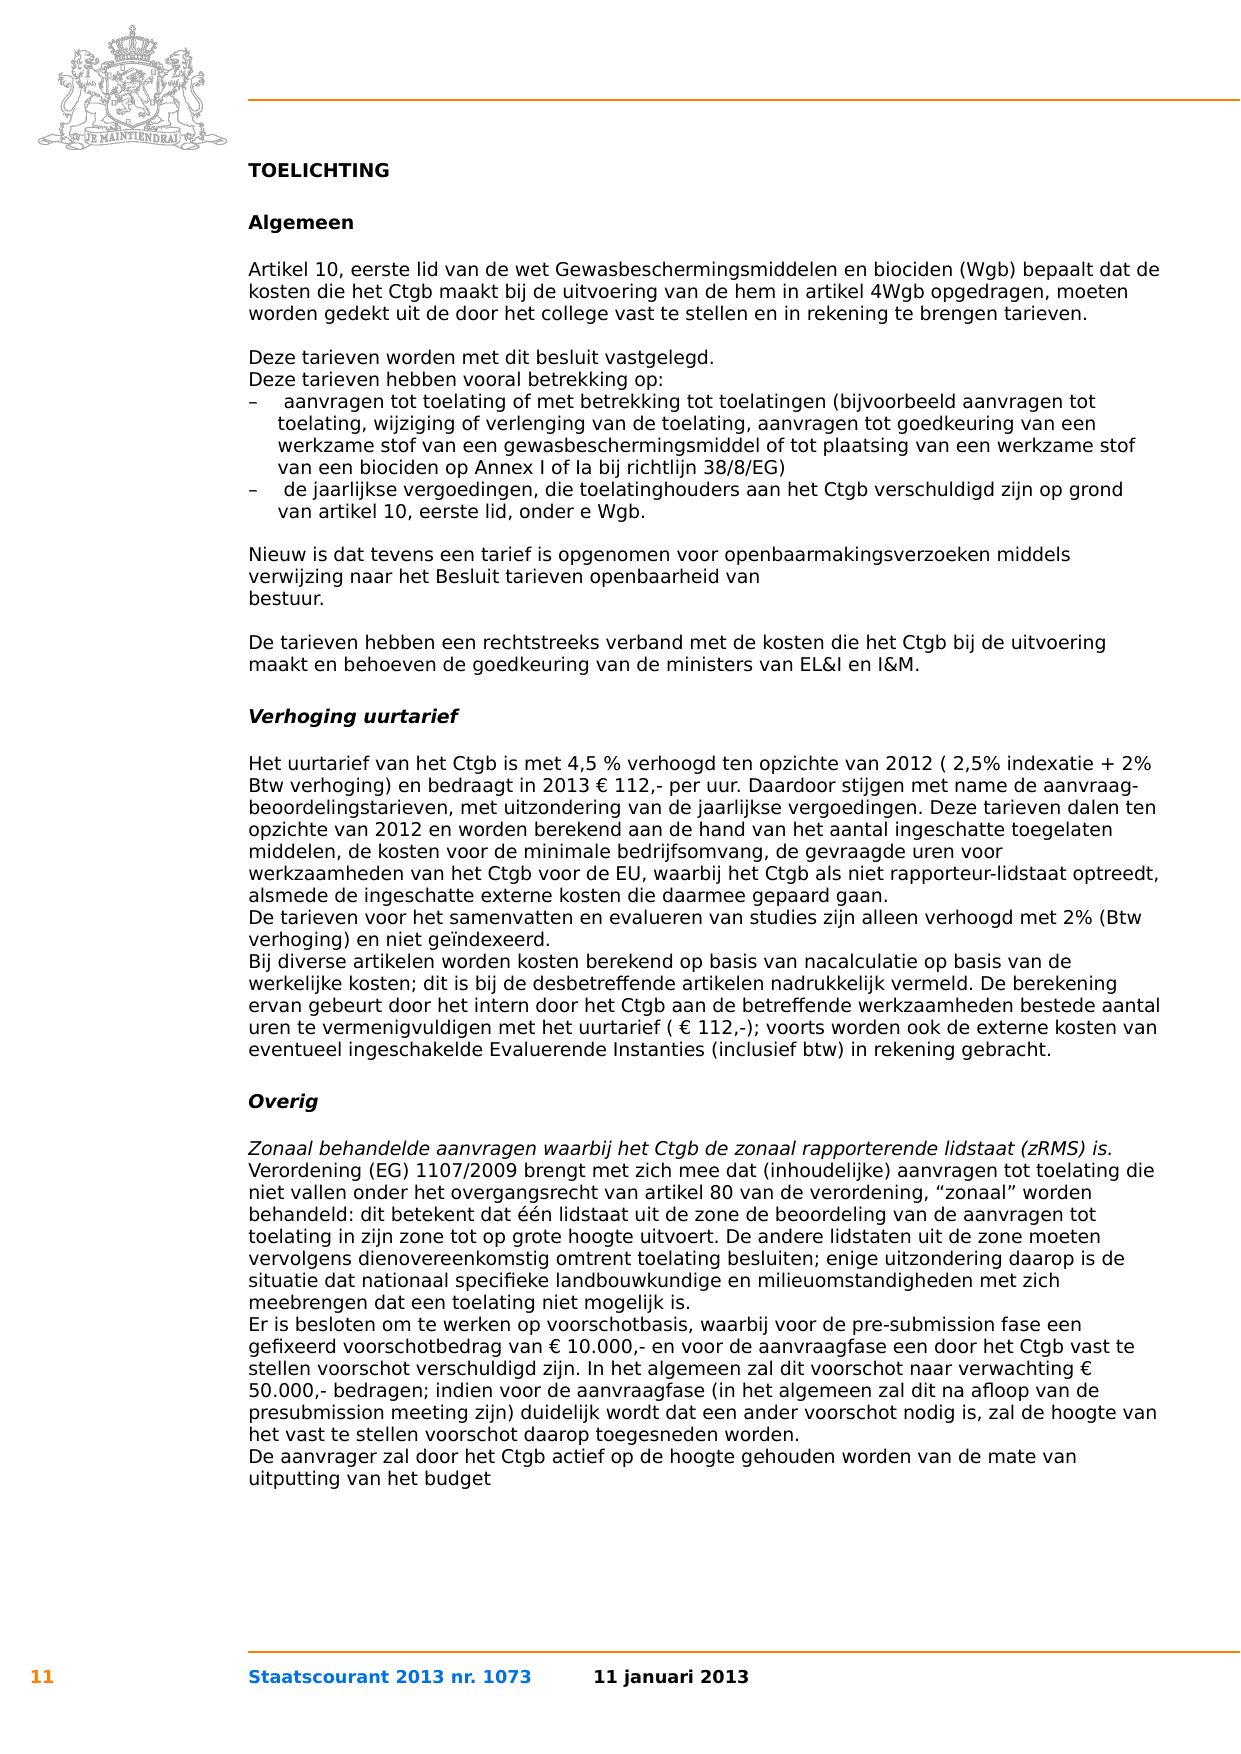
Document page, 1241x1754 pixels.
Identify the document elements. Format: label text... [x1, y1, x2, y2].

text – aanvragen tot toelating of met betrekking tot toelatingen (bijvoorbeeld aanvragen tot toelating, wijziging of verlenging van de toelating, aanvragen tot goedkeuring van een werkzame stof van een gewasbeschermingsmiddel of tot plaatsing van een werkzame stof van een biociden op Annex I of Ia bij richtlijn 38/8/EG) [248, 391, 1163, 478]
text Nieuw is dat tevens een tarief is opgenomen voor openbaarmakingsverzoeken middels verwijzing naar het Besluit tarieven openbaarheid van [248, 544, 1163, 588]
subtitle Verhoging uurtarief [248, 706, 1163, 728]
text Artikel 10, eerste lid van de wet Gewasbeschermingsmiddelen en biociden (Wgb) bepaalt dat de kosten die het Ctgb maakt bij de uitvoering van de hem in artikel 4Wgb opgedragen, moeten worden gedekt uit de door het college vast te stellen en in rekening te brengen tarieven. [248, 259, 1163, 325]
text – de jaarlijkse vergoedingen, die toelatinghouders aan het Ctgb verschuldigd zijn op grond van artikel 10, eerste lid, onder e Wgb. [248, 478, 1163, 522]
text Er is besloten om te werken op voorschotbasis, waarbij voor de pre-submission fase een gefixeerd voorschotbedrag van € 10.000,- en voor de aanvraagfase een door het Ctgb vast te stellen voorschot verschuldigd zijn. In het algemeen zal dit voorschot naar verwachting € 50.000,- bedragen; indien voor de aanvraagfase (in het algemeen zal dit na afloop van de presubmission meeting zijn) duidelijk wordt dat een ander voorschot nodig is, zal de hoogte van het vast te stellen voorschot daarop toegesneden worden. [248, 1314, 1163, 1446]
text Zonaal behandelde aanvragen waarbij het Ctgb de zonaal rapporterende lidstaat (zRMS) is. [248, 1138, 1163, 1160]
text De tarieven hebben een rechtstreeks verband met de kosten die het Ctgb bij de uitvoering maakt en behoeven de goedkeuring van de ministers van EL&I en I&M. [248, 632, 1163, 676]
subtitle Overig [248, 1091, 1163, 1113]
text Deze tarieven hebben vooral betrekking op: [248, 369, 1163, 391]
text Deze tarieven worden met dit besluit vastgelegd. [248, 347, 1163, 369]
text De aanvrager zal door het Ctgb actief op de hoogte gehouden worden van de mate van uitputting van het budget [248, 1446, 1163, 1489]
picture [38, 25, 227, 150]
text bestuur. [248, 588, 1163, 610]
subtitle TOELICHTING [248, 160, 1163, 182]
text Verordening (EG) 1107/2009 brengt met zich mee dat (inhoudelijke) aanvragen tot toelating die niet vallen onder het overgangsrecht van artikel 80 van de verordening, “zonaal” worden behandeld: dit betekent dat één lidstaat uit de zone de beoordeling van de aanvragen tot toelating in zijn zone tot op grote hoogte uitvoert. De andere lidstaten uit de zone moeten vervolgens dienovereenkomstig omtrent toelating besluiten; enige uitzondering daarop is de situatie dat nationaal specifieke landbouwkundige en milieuomstandigheden met zich meebrengen dat een toelating niet mogelijk is. [248, 1160, 1163, 1314]
subtitle Algemeen [248, 212, 1163, 234]
text Bij diverse artikelen worden kosten berekend op basis van nacalculatie op basis van de werkelijke kosten; dit is bij de desbetreffende artikelen nadrukkelijk vermeld. De berekening ervan gebeurt door het intern door het Ctgb aan de betreffende werkzaamheden bestede aantal uren te vermenigvuldigen met het uurtarief ( € 112,-); voorts worden ook de externe kosten van eventueel ingeschakelde Evaluerende Instanties (inclusief btw) in rekening gebracht. [248, 951, 1163, 1061]
text De tarieven voor het samenvatten en evalueren van studies zijn alleen verhoogd met 2% (Btw verhoging) en niet geïndexeerd. [248, 907, 1163, 951]
text Het uurtarief van het Ctgb is met 4,5 % verhoogd ten opzichte van 2012 ( 2,5% indexatie + 2% Btw verhoging) en bedraagt in 2013 € 112,- per uur. Daardoor stijgen met name de aanvraag- beoordelingstarieven, met uitzondering van de jaarlijkse vergoedingen. Deze tarieven dalen ten opzichte van 2012 en worden berekend aan de hand van het aantal ingeschatte toegelaten middelen, de kosten voor de minimale bedrijfsomvang, de gevraagde uren voor werkzaamheden van het Ctgb voor de EU, waarbij het Ctgb als niet rapporteur-lidstaat optreedt, alsmede de ingeschatte externe kosten die daarmee gepaard gaan. [248, 753, 1163, 907]
